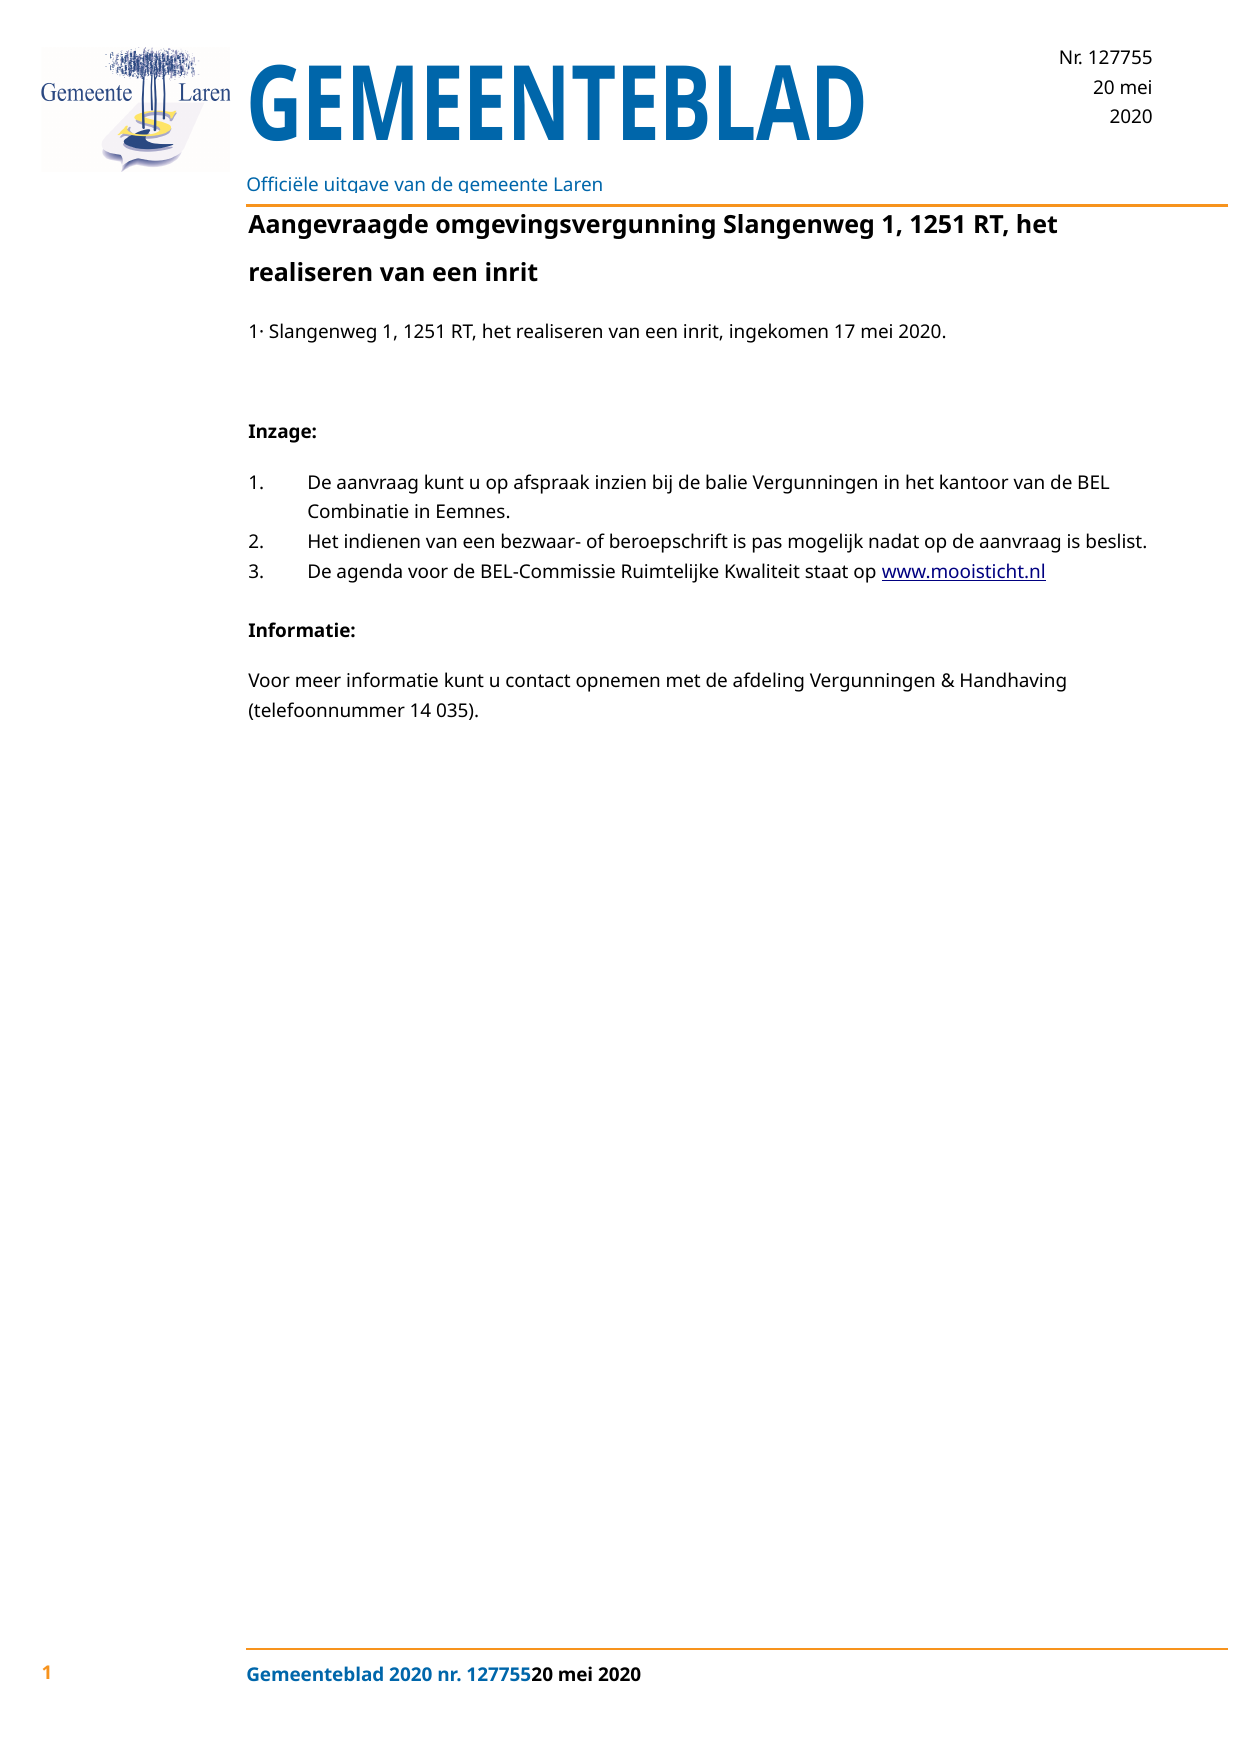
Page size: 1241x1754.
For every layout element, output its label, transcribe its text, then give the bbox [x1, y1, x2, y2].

text Aangevraagde omgevingsvergunning Slangenweg 1, 1251 RT, het realiseren van een inrit [248, 207, 1152, 288]
text 1· Slangenweg 1, 1251 RT, het realiseren van een inrit, ingekomen 17 mei 2020. [248, 318, 1152, 344]
text Voor meer informatie kunt u contact opnemen met de afdeling Vergunningen & Handhaving (telefoonnummer 14 035). [248, 667, 1152, 723]
list De agenda voor de BEL-Commissie Ruimtelijke Kwaliteit staat op www.mooisticht.nl [248, 558, 1152, 584]
list Het indienen van een bezwaar- of beroepschrift is pas mogelijk nadat op de aanvraag is beslist. [248, 528, 1152, 554]
text Inzage: [248, 419, 1152, 444]
picture [41, 47, 231, 172]
list De aanvraag kunt u op afspraak inzien bij de balie Vergunningen in het kantoor van de BEL Combinatie in Eemnes. [248, 469, 1152, 524]
text Informatie: [248, 617, 1152, 643]
